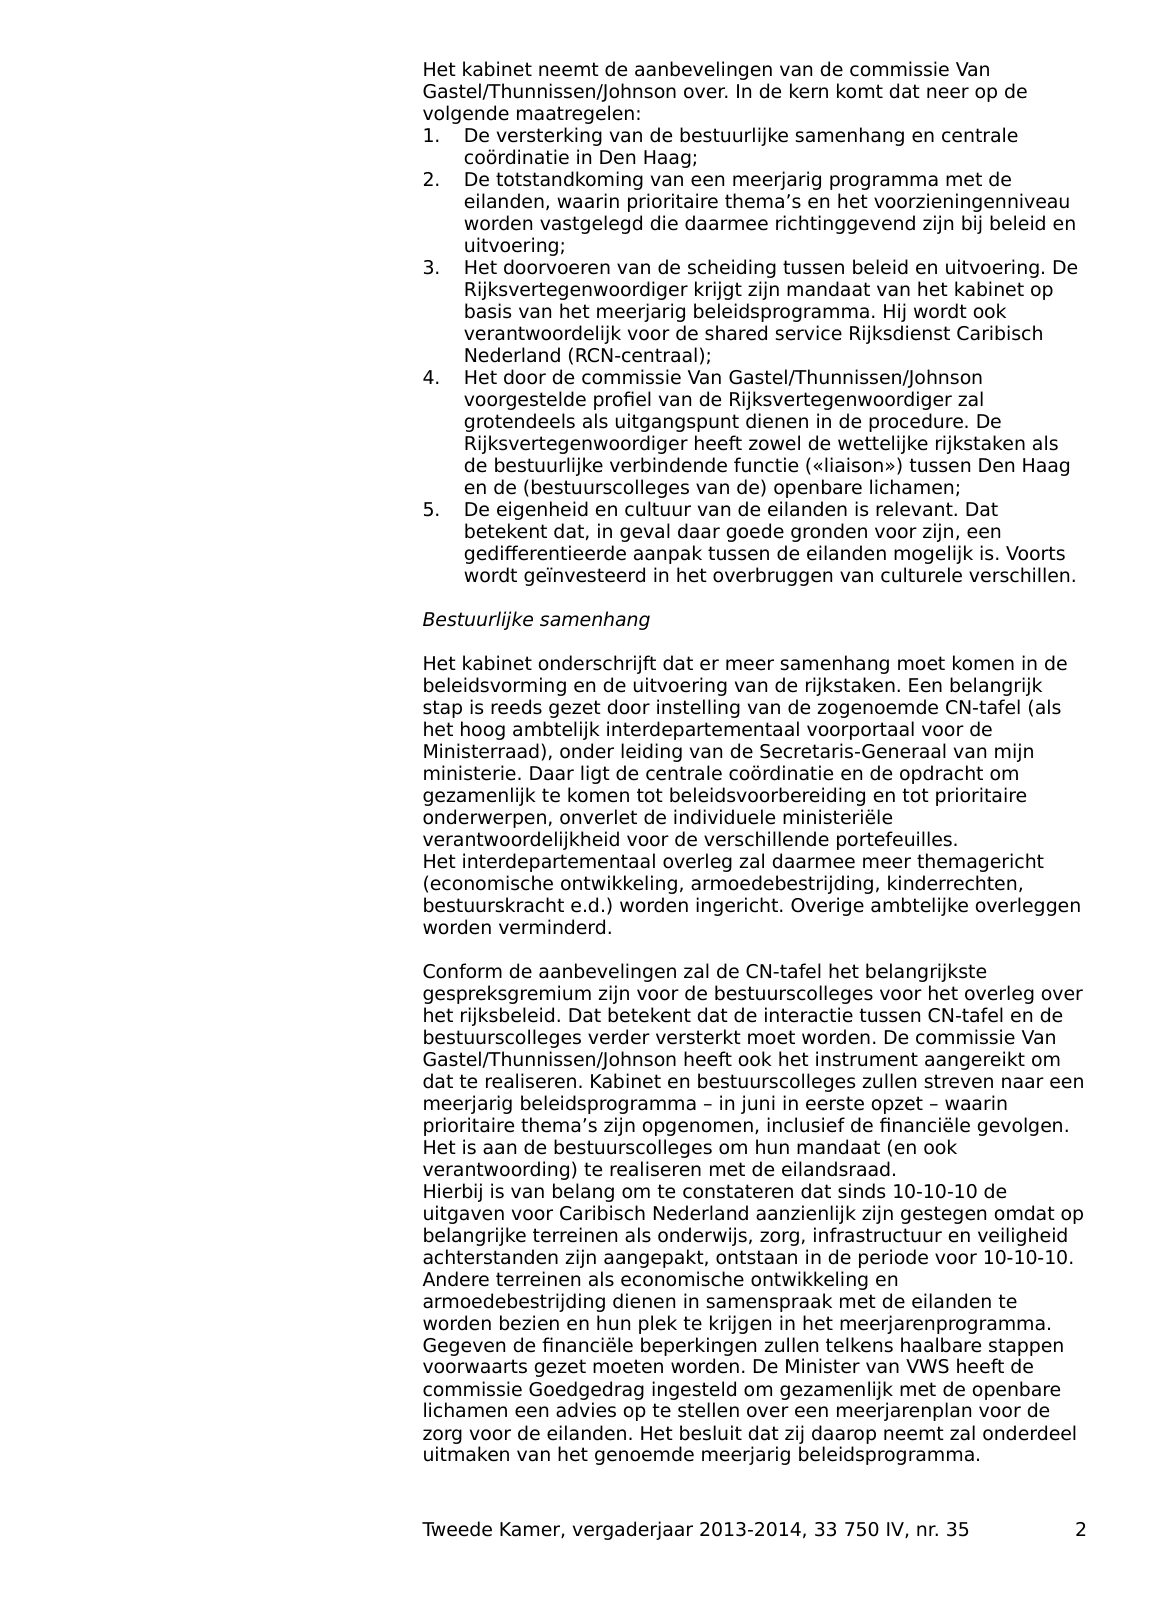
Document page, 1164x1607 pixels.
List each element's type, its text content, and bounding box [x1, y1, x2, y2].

text Hierbij is van belang om te constateren dat sinds 10-10-10 de uitgaven voor Caribisch Nederland aanzienlijk zijn gestegen omdat op belangrijke terreinen als onderwijs, zorg, infrastructuur en veiligheid achterstanden zijn aangepakt, ontstaan in de periode voor 10-10-10. Andere terreinen als economische ontwikkeling en armoedebestrijding dienen in samenspraak met de eilanden te worden bezien en hun plek te krijgen in het meerjarenprogramma. Gegeven de financiële beperkingen zullen telkens haalbare stappen voorwaarts gezet moeten worden. De Minister van VWS heeft de commissie Goedgedrag ingesteld om gezamenlijk met de openbare lichamen een advies op te stellen over een meerjarenplan voor de zorg voor de eilanden. Het besluit dat zij daarop neemt zal onderdeel uitmaken van het genoemde meerjarig beleidsprogramma. [422, 1181, 1087, 1466]
text 5. De eigenheid en cultuur van de eilanden is relevant. Dat betekent dat, in geval daar goede gronden voor zijn, een gedifferentieerde aanpak tussen de eilanden mogelijk is. Voorts wordt geïnvesteerd in het overbruggen van culturele verschillen. [422, 499, 1087, 587]
text 2. De totstandkoming van een meerjarig programma met de eilanden, waarin prioritaire thema’s en het voorzieningenniveau worden vastgelegd die daarmee richtinggevend zijn bij beleid en uitvoering; [422, 169, 1087, 257]
text Het kabinet onderschrijft dat er meer samenhang moet komen in de beleidsvorming en de uitvoering van de rijkstaken. Een belangrijk stap is reeds gezet door instelling van de zogenoemde CN-tafel (als het hoog ambtelijk interdepartementaal voorportaal voor de Ministerraad), onder leiding van de Secretaris-Generaal van mijn ministerie. Daar ligt de centrale coördinatie en de opdracht om gezamenlijk te komen tot beleidsvoorbereiding en tot prioritaire onderwerpen, onverlet de individuele ministeriële verantwoordelijkheid voor de verschillende portefeuilles. [422, 653, 1087, 851]
text Conform de aanbevelingen zal de CN-tafel het belangrijkste gespreksgremium zijn voor de bestuurscolleges voor het overleg over het rijksbeleid. Dat betekent dat de interactie tussen CN-tafel en de bestuurscolleges verder versterkt moet worden. De commissie Van Gastel/Thunnissen/Johnson heeft ook het instrument aangereikt om dat te realiseren. Kabinet en bestuurscolleges zullen streven naar een meerjarig beleidsprogramma – in juni in eerste opzet – waarin prioritaire thema’s zijn opgenomen, inclusief de financiële gevolgen. Het is aan de bestuurscolleges om hun mandaat (en ook verantwoording) te realiseren met de eilandsraad. [422, 961, 1087, 1181]
text 3. Het doorvoeren van de scheiding tussen beleid en uitvoering. De Rijksvertegenwoordiger krijgt zijn mandaat van het kabinet op basis van het meerjarig beleidsprogramma. Hij wordt ook verantwoordelijk voor de shared service Rijksdienst Caribisch Nederland (RCN-centraal); [422, 257, 1087, 367]
subtitle Bestuurlijke samenhang [422, 609, 1087, 631]
text 1. De versterking van de bestuurlijke samenhang en centrale coördinatie in Den Haag; [422, 125, 1087, 169]
text 4. Het door de commissie Van Gastel/Thunnissen/Johnson voorgestelde profiel van de Rijksvertegenwoordiger zal grotendeels als uitgangspunt dienen in de procedure. De Rijksvertegenwoordiger heeft zowel de wettelijke rijkstaken als de bestuurlijke verbindende functie («liaison») tussen Den Haag en de (bestuurscolleges van de) openbare lichamen; [422, 367, 1087, 499]
text Het kabinet neemt de aanbevelingen van de commissie Van Gastel/Thunnissen/Johnson over. In de kern komt dat neer op de volgende maatregelen: [422, 59, 1087, 125]
text Het interdepartementaal overleg zal daarmee meer themagericht (economische ontwikkeling, armoedebestrijding, kinderrechten, bestuurskracht e.d.) worden ingericht. Overige ambtelijke overleggen worden verminderd. [422, 851, 1087, 939]
